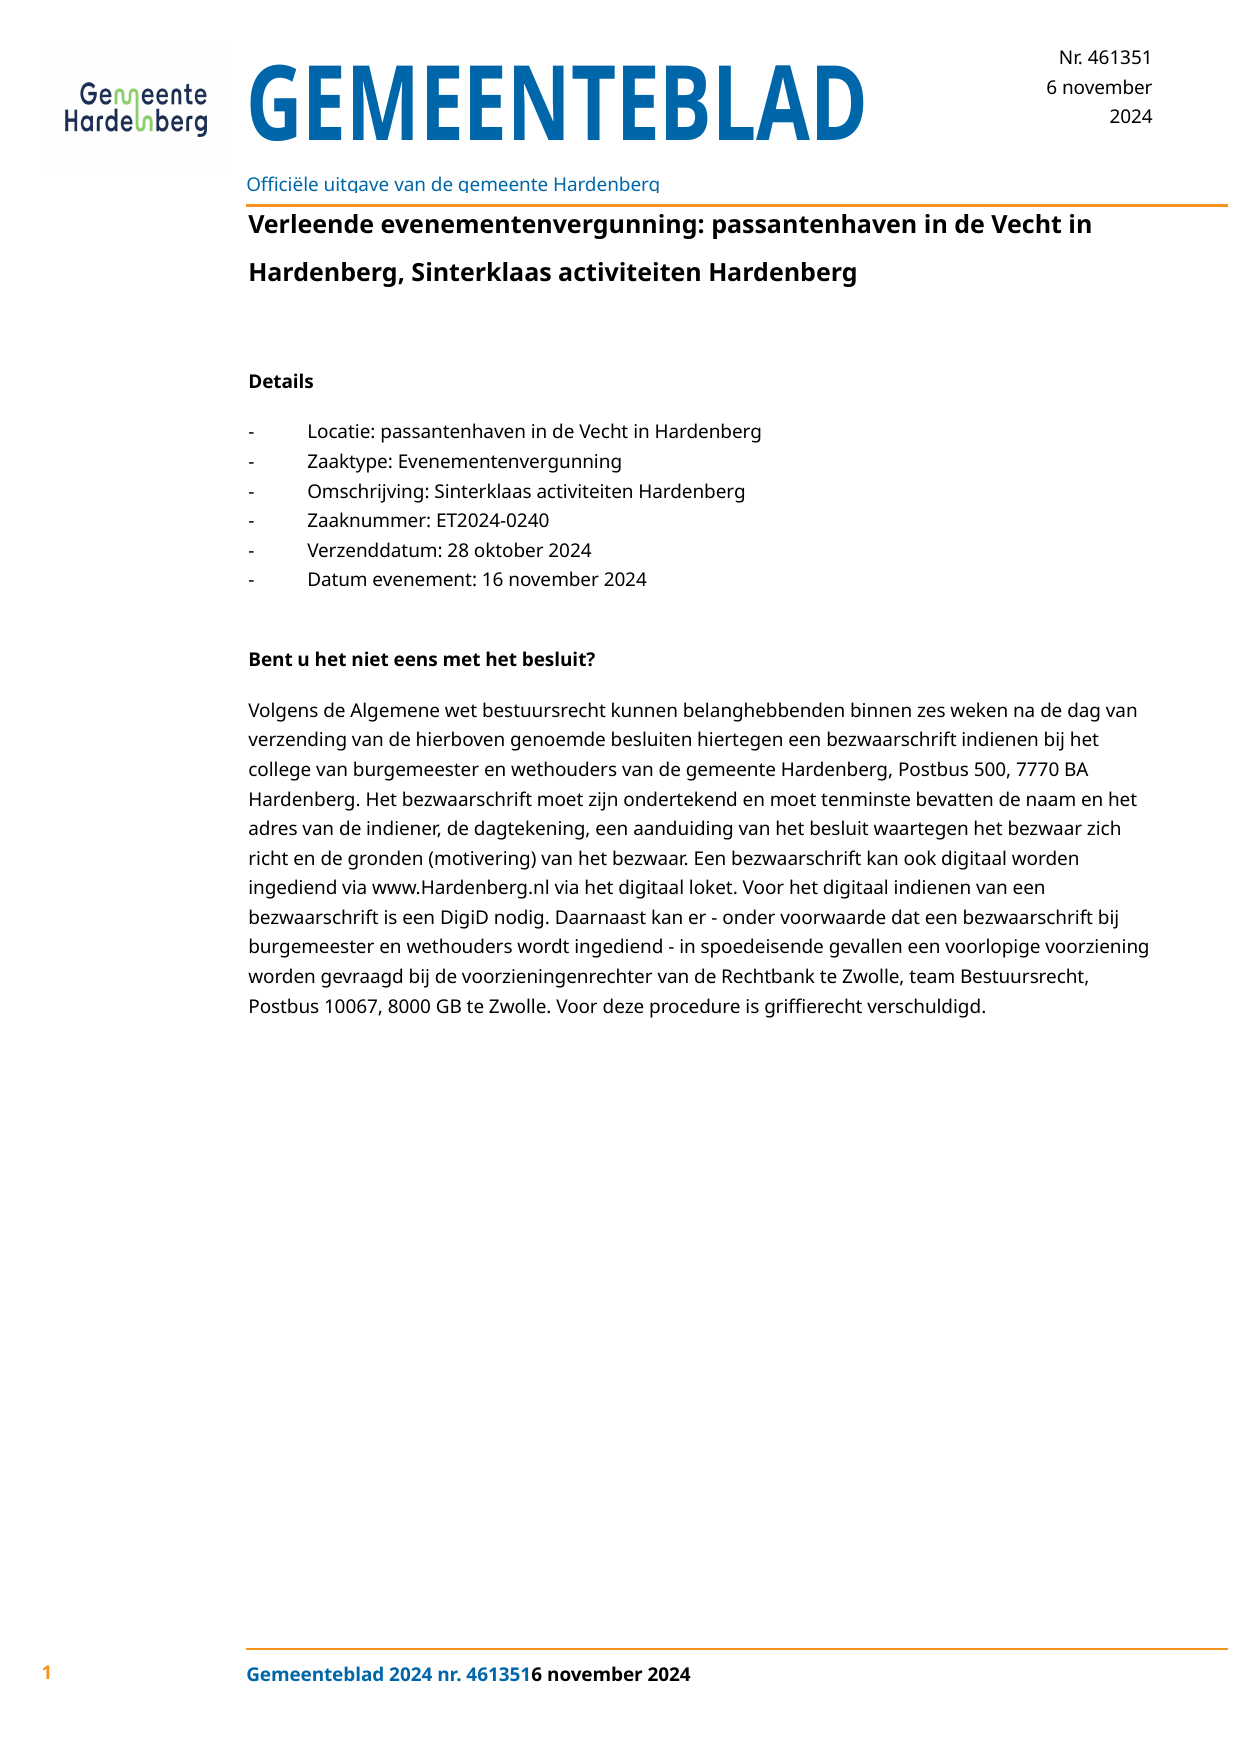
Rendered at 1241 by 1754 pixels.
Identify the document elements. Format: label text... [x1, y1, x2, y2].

list Zaaknummer: ET2024-0240 [248, 507, 1152, 533]
list Verzenddatum: 28 oktober 2024 [248, 537, 1152, 563]
text Details [248, 368, 1152, 394]
text Verleende evenementenvergunning: passantenhaven in de Vecht in Hardenberg, Sinterklaas activiteiten Hardenberg [248, 207, 1152, 288]
text Volgens de Algemene wet bestuursrecht kunnen belanghebbenden binnen zes weken na de dag van verzending van de hierboven genoemde besluiten hiertegen een bezwaarschrift indienen bij het college van burgemeester en wethouders van de gemeente Hardenberg, Postbus 500, 7770 BA Hardenberg. Het bezwaarschrift moet zijn ondertekend en moet tenminste bevatten de naam en het adres van de indiener, de dagtekening, een aanduiding van het besluit waartegen het bezwaar zich richt en de gronden (motivering) van het bezwaar. Een bezwaarschrift kan ook digitaal worden ingediend via www.Hardenberg.nl via het digitaal loket. Voor het digitaal indienen van een bezwaarschrift is een DigiD nodig. Daarnaast kan er - onder voorwaarde dat een bezwaarschrift bij burgemeester en wethouders wordt ingediend - in spoedeisende gevallen een voorlopige voorziening worden gevraagd bij de voorzieningenrechter van de Rechtbank te Zwolle, team Bestuursrecht, Postbus 10067, 8000 GB te Zwolle. Voor deze procedure is griffierecht verschuldigd. [248, 697, 1152, 1019]
list Datum evenement: 16 november 2024 [248, 567, 1152, 592]
list Zaaktype: Evenementenvergunning [248, 448, 1152, 474]
list Locatie: passantenhaven in de Vecht in Hardenberg [248, 419, 1152, 444]
picture [41, 47, 231, 172]
list Omschrijving: Sinterklaas activiteiten Hardenberg [248, 478, 1152, 504]
text Bent u het niet eens met het besluit? [248, 647, 1152, 672]
